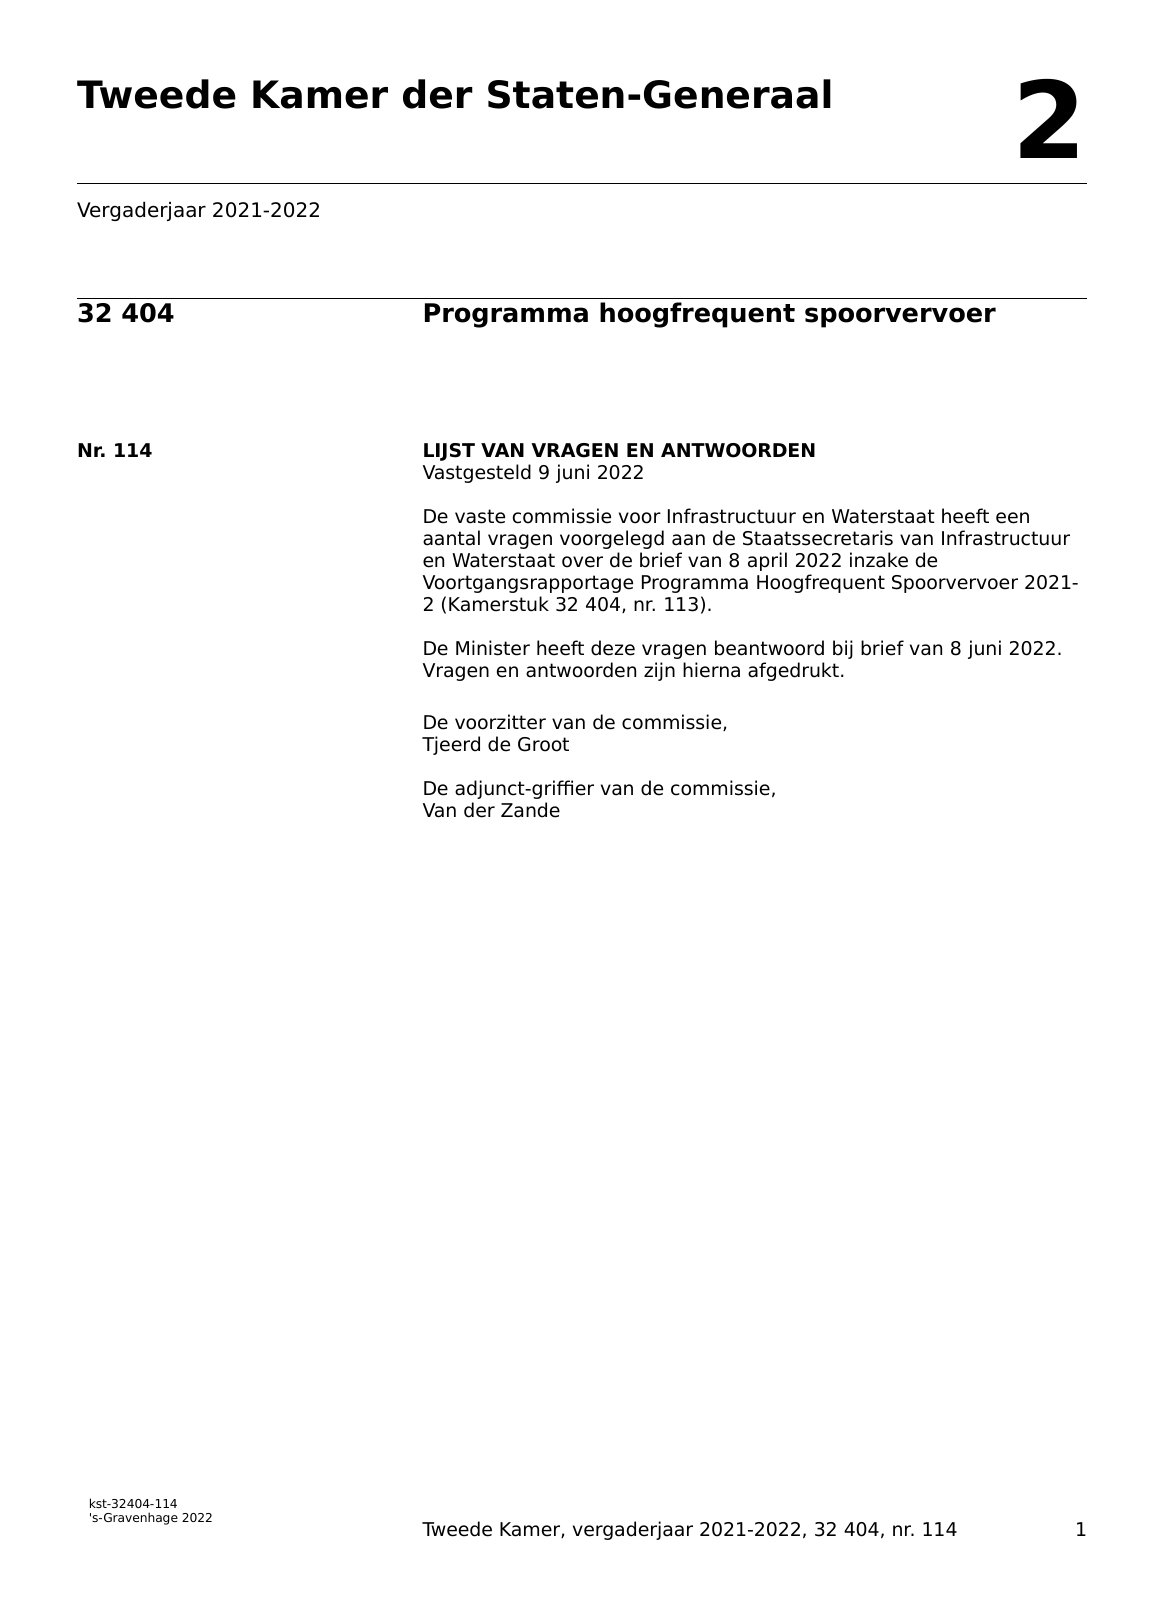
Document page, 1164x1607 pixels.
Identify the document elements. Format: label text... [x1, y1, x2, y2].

text 's-Gravenhage 2022 [88, 1511, 323, 1525]
text De adjunct-griffier van de commissie, Van der Zande [422, 778, 1087, 822]
subtitle 32 404 Programma hoogfrequent spoorvervoer [77, 299, 1087, 329]
text De voorzitter van de commissie, Tjeerd de Groot [422, 712, 1087, 756]
text Vastgesteld 9 juni 2022 [422, 462, 1087, 484]
text De Minister heeft deze vragen beantwoord bij brief van 8 juni 2022. Vragen en antwoorden zijn hierna afgedrukt. [422, 638, 1087, 682]
table_cell Vergaderjaar 2021-2022 [77, 184, 1087, 298]
table_header 2 [886, 59, 1087, 183]
subtitle Nr. 114 LIJST VAN VRAGEN EN ANTWOORDEN [77, 440, 1087, 462]
table_header Tweede Kamer der Staten-Generaal [77, 59, 886, 183]
text kst-32404-114 [88, 1497, 323, 1511]
text De vaste commissie voor Infrastructuur en Waterstaat heeft een aantal vragen voorgelegd aan de Staatssecretaris van Infrastructuur en Waterstaat over de brief van 8 april 2022 inzake de Voortgangsrapportage Programma Hoogfrequent Spoorvervoer 2021-2 (Kamerstuk 32 404, nr. 113). [422, 506, 1087, 616]
